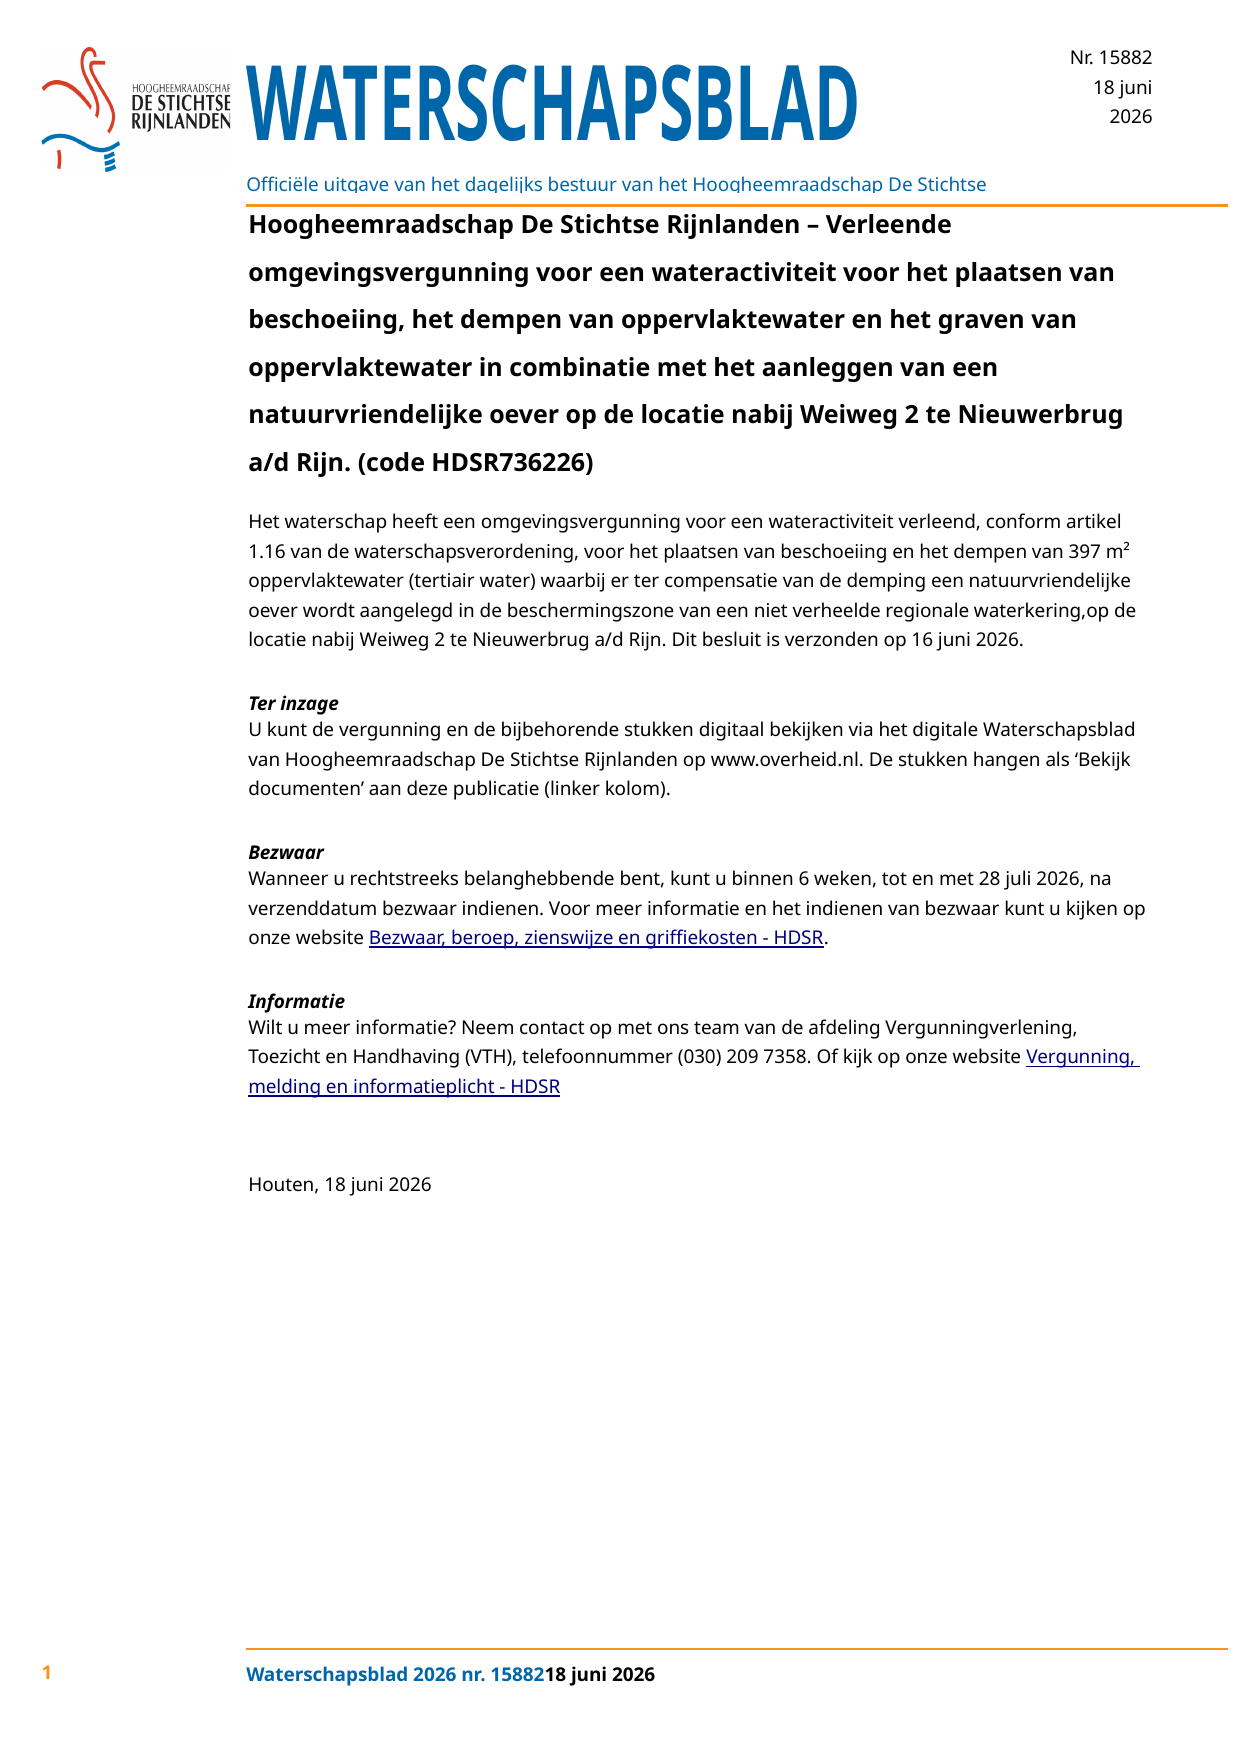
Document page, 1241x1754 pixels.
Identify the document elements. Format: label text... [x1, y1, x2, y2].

text Houten, 18 juni 2026 [248, 1171, 1152, 1197]
text Het waterschap heeft een omgevingsvergunning voor een wateractiviteit verleend, conform artikel 1.16 van de waterschapsverordening, voor het plaatsen van beschoeiing en het dempen van 397 m² oppervlaktewater (tertiair water) waarbij er ter compensatie van de demping een natuurvriendelijke oever wordt aangelegd in de beschermingszone van een niet verheelde regionale waterkering,op de locatie nabij Weiweg 2 te Nieuwerbrug a/d Rijn. Dit besluit is verzonden op 16 juni 2026. [248, 508, 1152, 652]
text Wilt u meer informatie? Neem contact op met ons team van de afdeling Vergunningverlening, Toezicht en Handhaving (VTH), telefoonnummer (030) 209 7358. Of kijk op onze website Vergunning, melding en informatieplicht - HDSR [248, 1014, 1152, 1099]
text Wanneer u rechtstreeks belanghebbende bent, kunt u binnen 6 weken, tot en met 28 juli 2026, na verzenddatum bezwaar indienen. Voor meer informatie en het indienen van bezwaar kunt u kijken op onze website Bezwaar, beroep, zienswijze en griffiekosten - HDSR. [248, 865, 1152, 950]
text Bezwaar [248, 839, 1152, 865]
text Ter inzage [248, 691, 1152, 716]
picture [41, 47, 231, 172]
text U kunt de vergunning en de bijbehorende stukken digitaal bekijken via het digitale Waterschapsblad van Hoogheemraadschap De Stichtse Rijnlanden op www.overheid.nl. De stukken hangen als ‘Bekijk documenten’ aan deze publicatie (linker kolom). [248, 716, 1152, 801]
text Hoogheemraadschap De Stichtse Rijnlanden – Verleende omgevingsvergunning voor een wateractiviteit voor het plaatsen van beschoeiing, het dempen van oppervlaktewater en het graven van oppervlaktewater in combinatie met het aanleggen van een natuurvriendelijke oever op de locatie nabij Weiweg 2 te Nieuwerbrug a/d Rijn. (code HDSR736226) [248, 207, 1152, 479]
text Informatie [248, 988, 1152, 1014]
